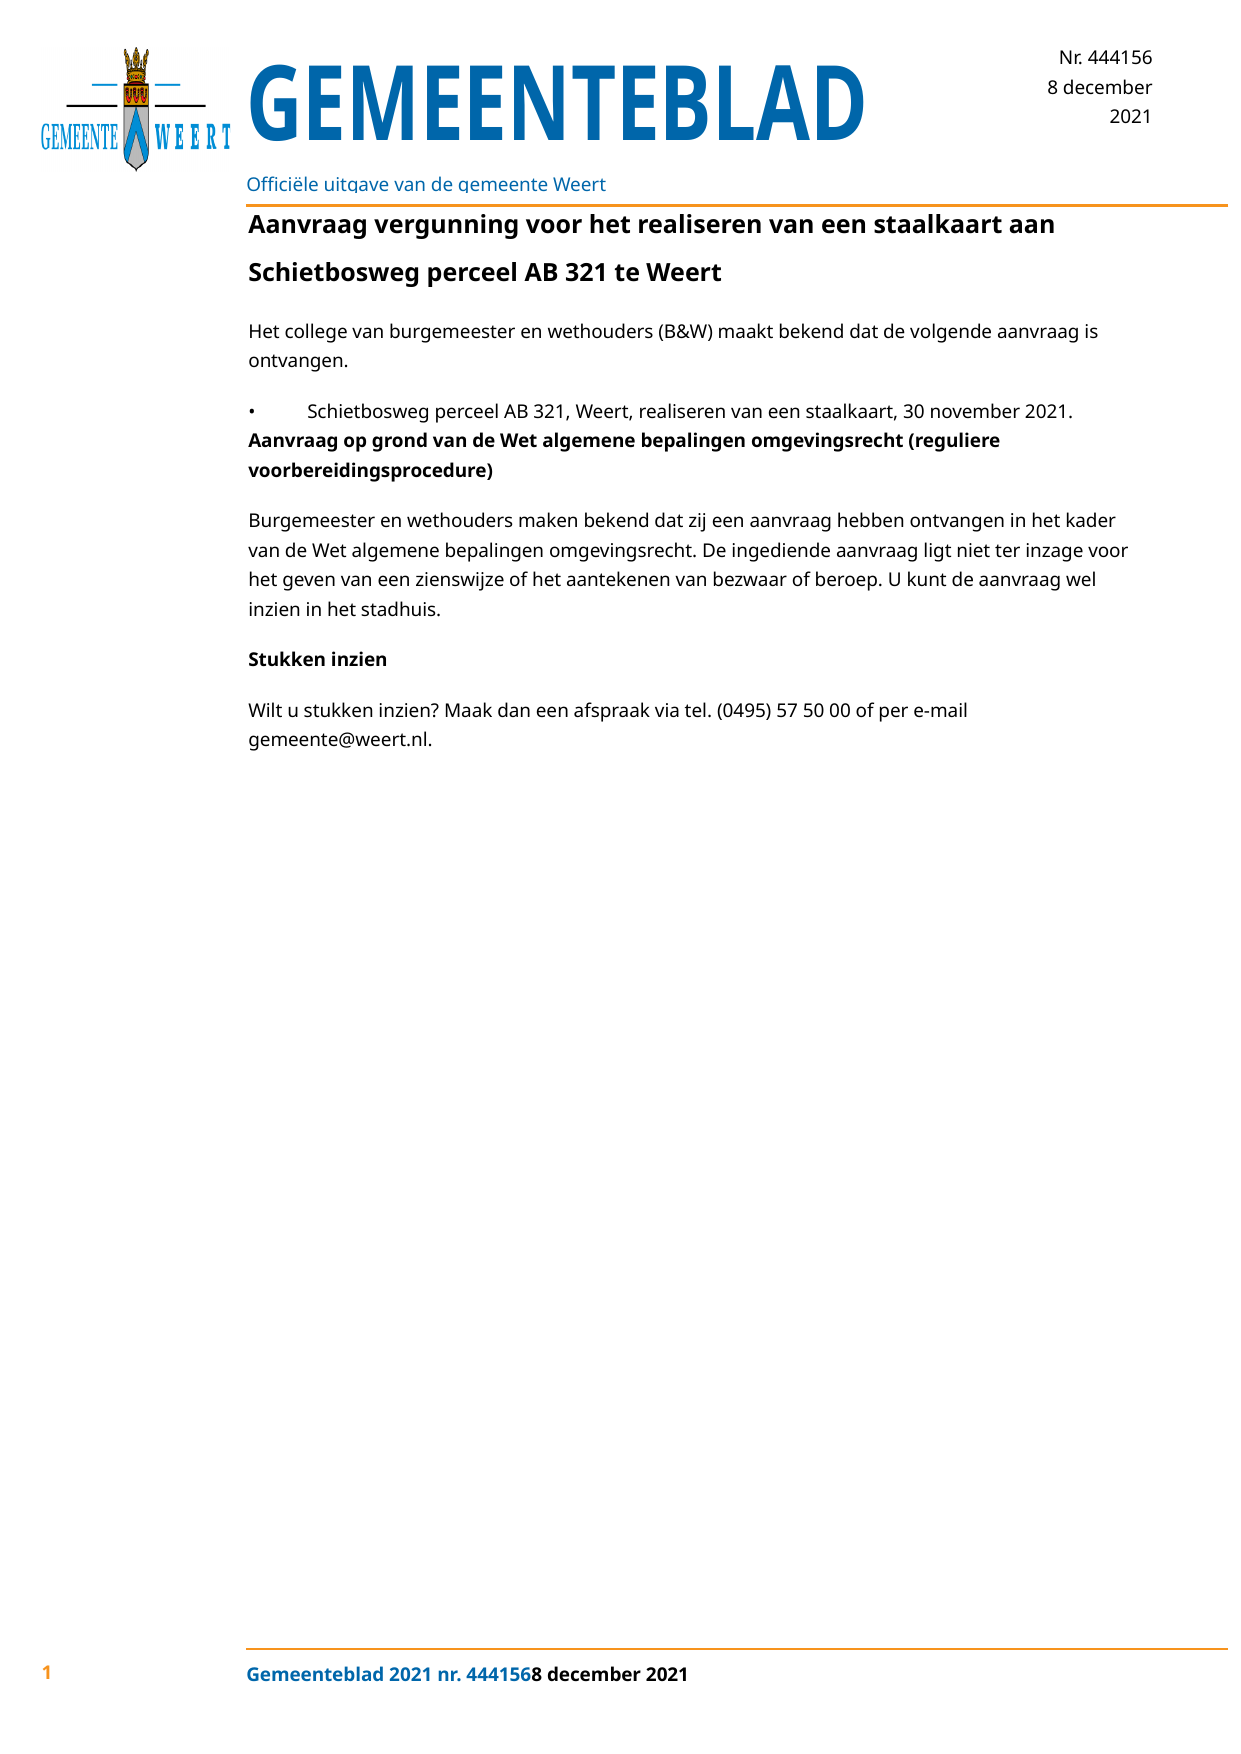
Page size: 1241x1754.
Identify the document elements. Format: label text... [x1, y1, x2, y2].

text Wilt u stukken inzien? Maak dan een afspraak via tel. (0495) 57 50 00 of per e-mail gemeente@weert.nl. [248, 697, 1152, 752]
text Stukken inzien [248, 647, 1152, 672]
text Aanvraag vergunning voor het realiseren van een staalkaart aan Schietbosweg perceel AB 321 te Weert [248, 207, 1152, 288]
text Burgemeester en wethouders maken bekend dat zij een aanvraag hebben ontvangen in het kader van de Wet algemene bepalingen omgevingsrecht. De ingediende aanvraag ligt niet ter inzage voor het geven van een zienswijze of het aantekenen van bezwaar of beroep. U kunt de aanvraag wel inzien in het stadhuis. [248, 507, 1152, 622]
picture [41, 47, 231, 172]
text Aanvraag op grond van de Wet algemene bepalingen omgevingsrecht (reguliere voorbereidingsprocedure) [248, 427, 1152, 483]
text Het college van burgemeester en wethouders (B&W) maakt bekend dat de volgende aanvraag is ontvangen. [248, 318, 1152, 373]
list Schietbosweg perceel AB 321, Weert, realiseren van een staalkaart, 30 november 2021. [248, 398, 1152, 424]
